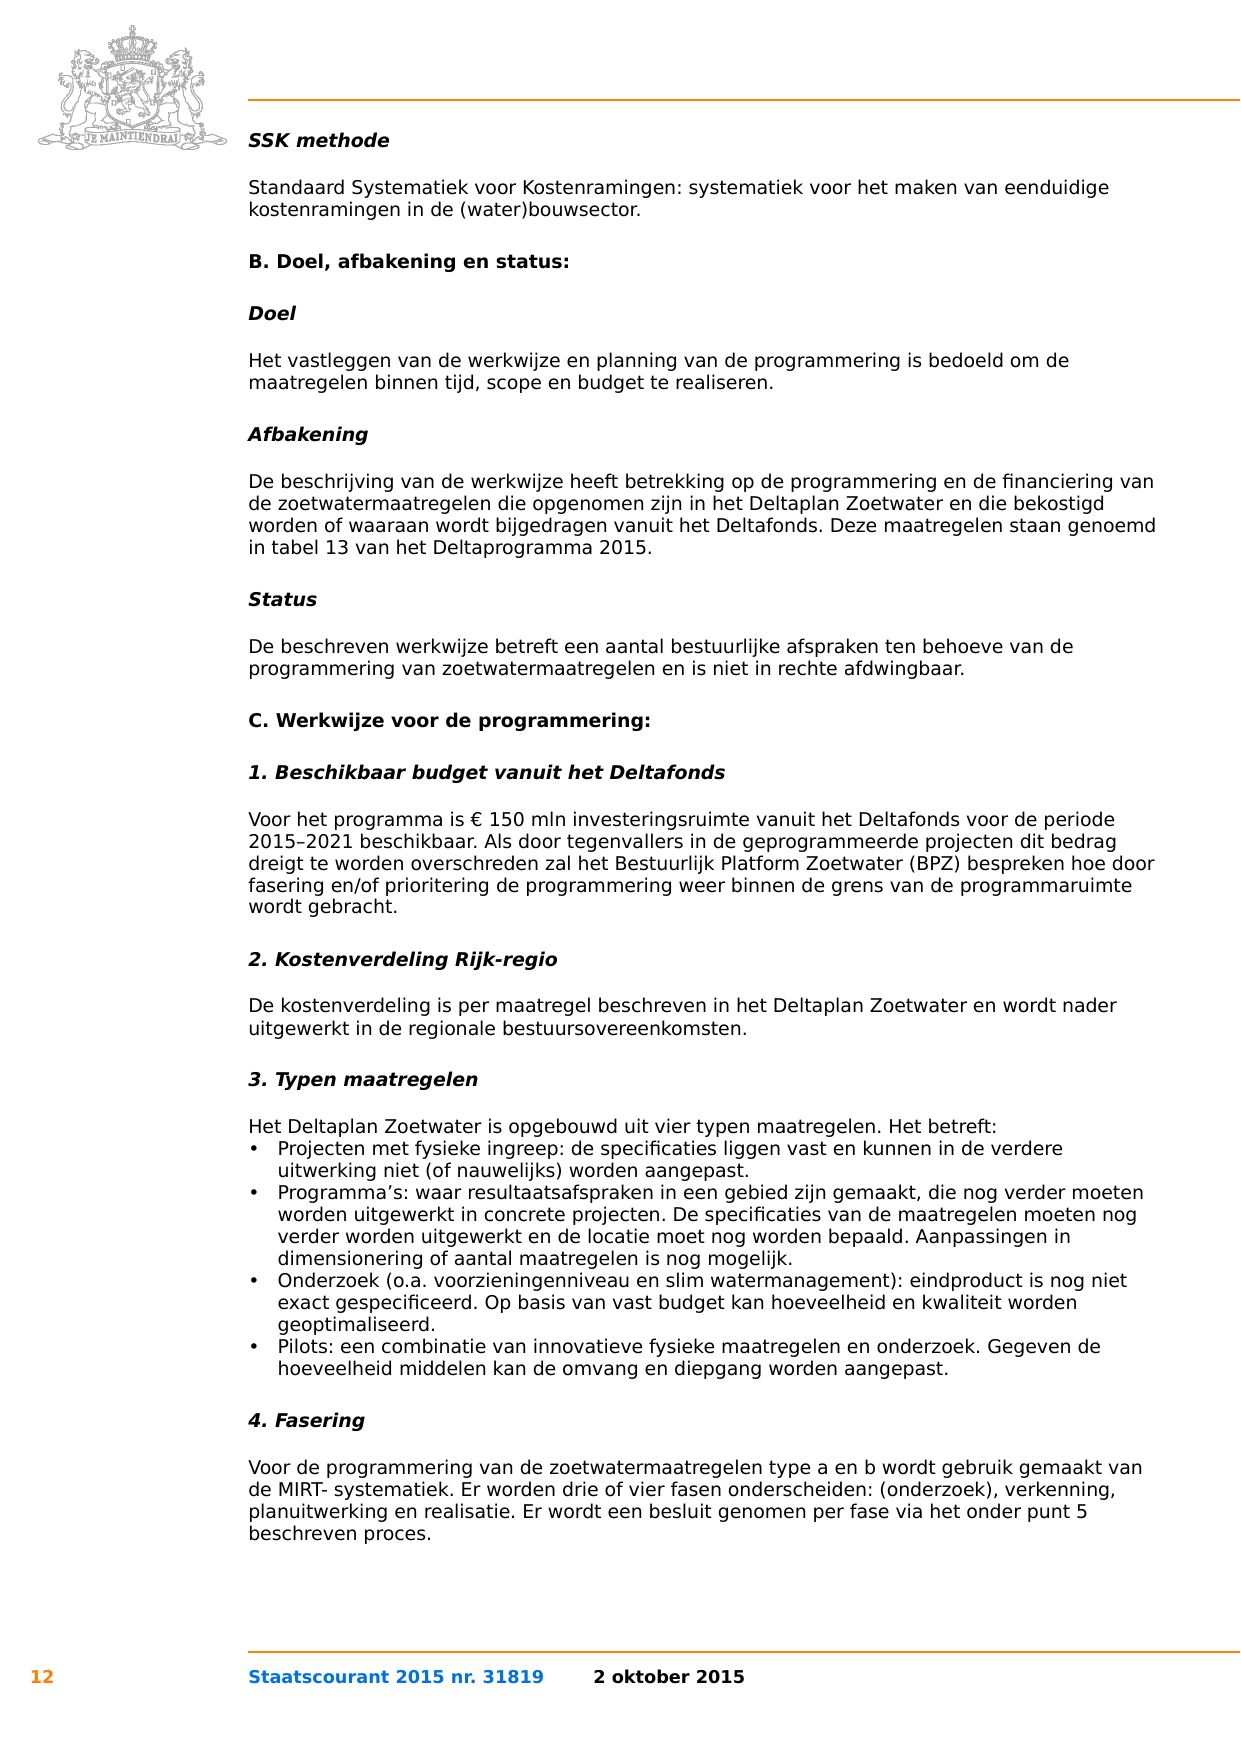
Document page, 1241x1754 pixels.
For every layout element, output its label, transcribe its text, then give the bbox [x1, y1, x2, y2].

text • Onderzoek (o.a. voorzieningenniveau en slim watermanagement): eindproduct is nog niet exact gespecificeerd. Op basis van vast budget kan hoeveelheid en kwaliteit worden geoptimaliseerd. [248, 1270, 1163, 1336]
text De kostenverdeling is per maatregel beschreven in het Deltaplan Zoetwater en wordt nader uitgewerkt in de regionale bestuursovereenkomsten. [248, 995, 1163, 1039]
text De beschrijving van de werkwijze heeft betrekking op de programmering en de financiering van de zoetwatermaatregelen die opgenomen zijn in het Deltaplan Zoetwater en die bekostigd worden of waaraan wordt bijgedragen vanuit het Deltafonds. Deze maatregelen staan genoemd in tabel 13 van het Deltaprogramma 2015. [248, 471, 1163, 559]
text Het Deltaplan Zoetwater is opgebouwd uit vier typen maatregelen. Het betreft: [248, 1116, 1163, 1138]
subtitle Status [248, 589, 1163, 611]
subtitle SSK methode [248, 130, 1163, 152]
text • Programma’s: waar resultaatsafspraken in een gebied zijn gemaakt, die nog verder moeten worden uitgewerkt in concrete projecten. De specificaties van de maatregelen moeten nog verder worden uitgewerkt en de locatie moet nog worden bepaald. Aanpassingen in dimensionering of aantal maatregelen is nog mogelijk. [248, 1182, 1163, 1270]
text Voor de programmering van de zoetwatermaatregelen type a en b wordt gebruik gemaakt van de MIRT- systematiek. Er worden drie of vier fasen onderscheiden: (onderzoek), verkenning, planuitwerking en realisatie. Er wordt een besluit genomen per fase via het onder punt 5 beschreven proces. [248, 1457, 1163, 1545]
subtitle 4. Fasering [248, 1410, 1163, 1432]
subtitle 2. Kostenverdeling Rijk-regio [248, 948, 1163, 970]
text Het vastleggen van de werkwijze en planning van de programmering is bedoeld om de maatregelen binnen tijd, scope en budget te realiseren. [248, 350, 1163, 394]
text De beschreven werkwijze betreft een aantal bestuurlijke afspraken ten behoeve van de programmering van zoetwatermaatregelen en is niet in rechte afdwingbaar. [248, 636, 1163, 679]
text • Pilots: een combinatie van innovatieve fysieke maatregelen en onderzoek. Gegeven de hoeveelheid middelen kan de omvang en diepgang worden aangepast. [248, 1336, 1163, 1380]
subtitle B. Doel, afbakening en status: [248, 251, 1163, 273]
text Voor het programma is € 150 mln investeringsruimte vanuit het Deltafonds voor de periode 2015–2021 beschikbaar. Als door tegenvallers in de geprogrammeerde projecten dit bedrag dreigt te worden overschreden zal het Bestuurlijk Platform Zoetwater (BPZ) bespreken hoe door fasering en/of prioritering de programmering weer binnen de grens van de programmaruimte wordt gebracht. [248, 808, 1163, 918]
text Standaard Systematiek voor Kostenramingen: systematiek voor het maken van eenduidige kostenramingen in de (water)bouwsector. [248, 177, 1163, 221]
subtitle 1. Beschikbaar budget vanuit het Deltafonds [248, 762, 1163, 783]
subtitle C. Werkwijze voor de programmering: [248, 709, 1163, 732]
picture [38, 25, 227, 150]
subtitle 3. Typen maatregelen [248, 1069, 1163, 1091]
subtitle Doel [248, 303, 1163, 325]
subtitle Afbakening [248, 424, 1163, 446]
text • Projecten met fysieke ingreep: de specificaties liggen vast en kunnen in de verdere uitwerking niet (of nauwelijks) worden aangepast. [248, 1138, 1163, 1182]
